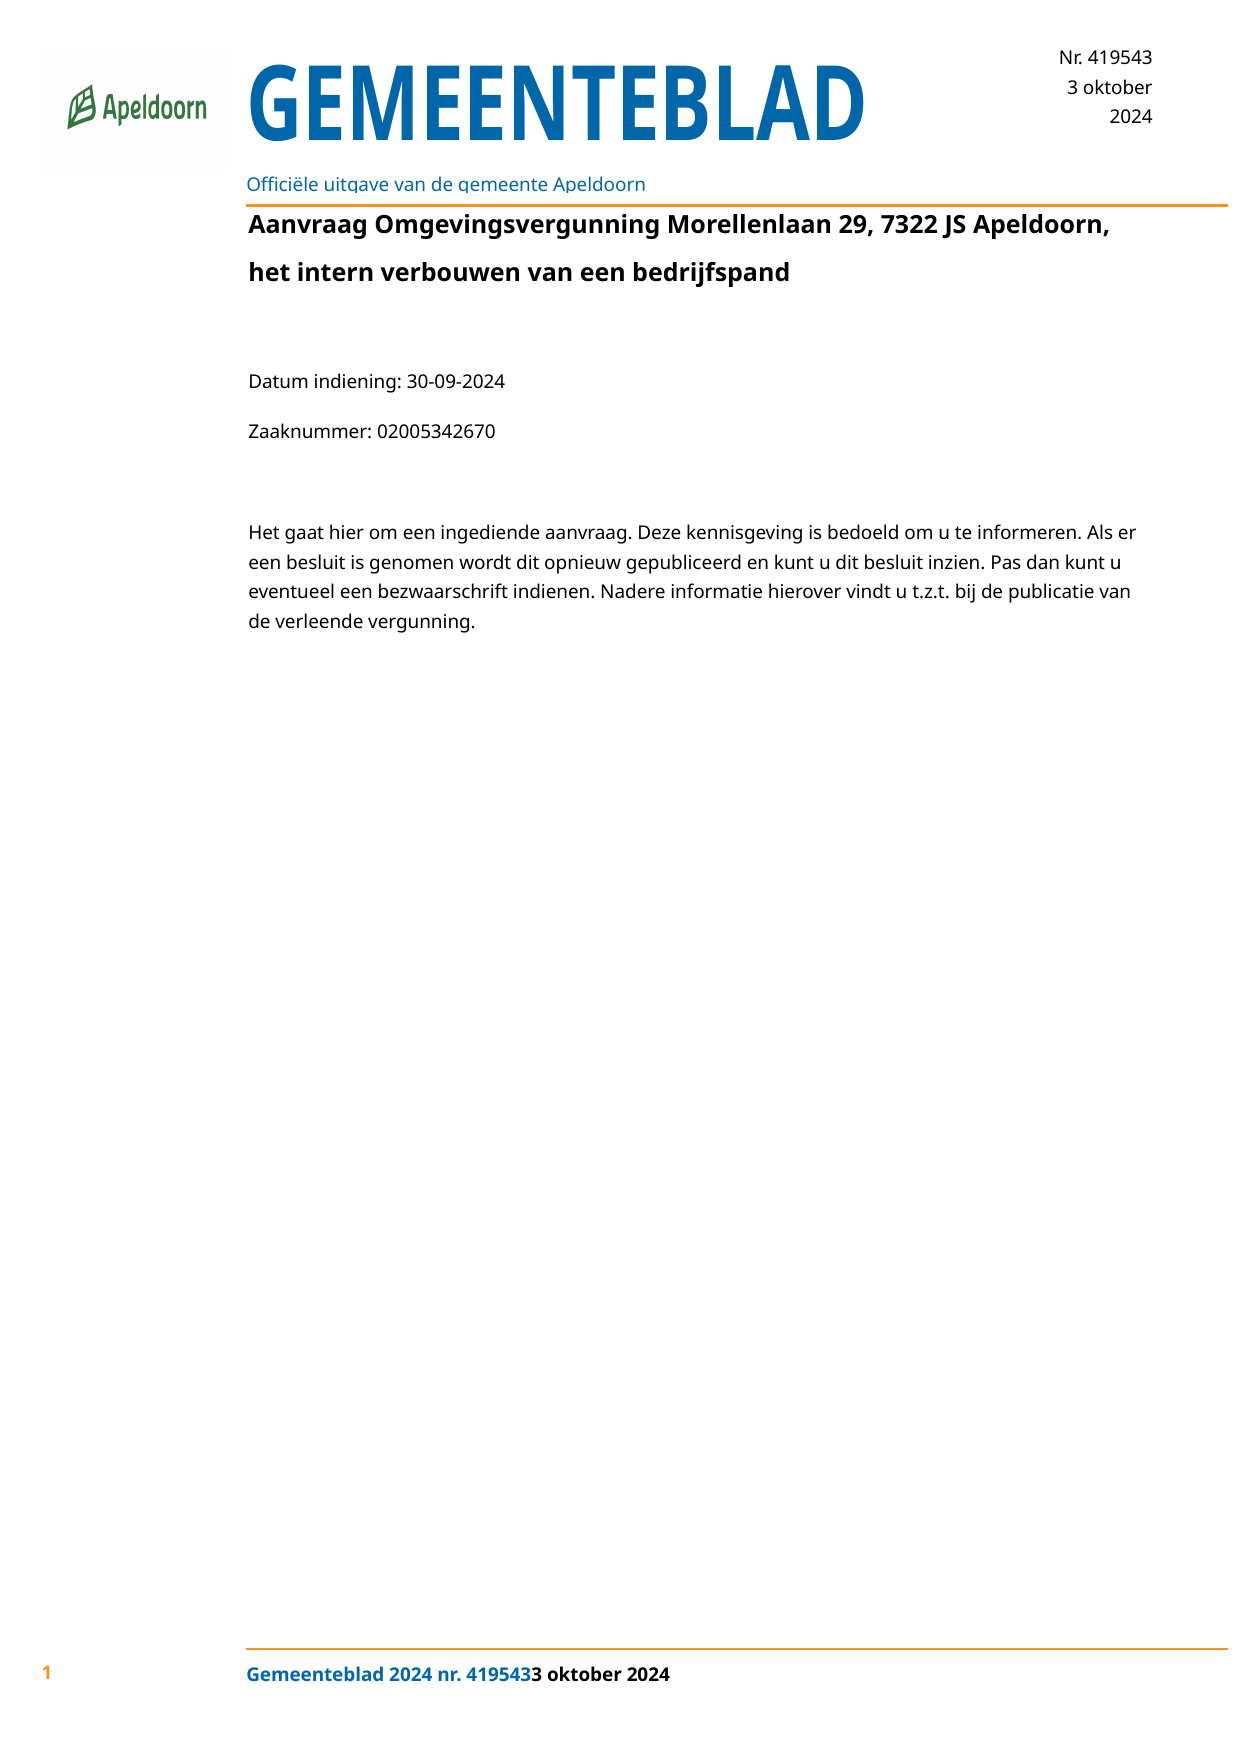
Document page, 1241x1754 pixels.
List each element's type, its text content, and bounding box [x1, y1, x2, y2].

text Aanvraag Omgevingsvergunning Morellenlaan 29, 7322 JS Apeldoorn, het intern verbouwen van een bedrijfspand [248, 207, 1152, 288]
picture [41, 47, 231, 172]
text Zaaknummer: 02005342670 [248, 419, 1152, 444]
text Het gaat hier om een ingediende aanvraag. Deze kennisgeving is bedoeld om u te informeren. Als er een besluit is genomen wordt dit opnieuw gepubliceerd en kunt u dit besluit inzien. Pas dan kunt u eventueel een bezwaarschrift indienen. Nadere informatie hierover vindt u t.z.t. bij de publicatie van de verleende vergunning. [248, 519, 1152, 634]
text Datum indiening: 30-09-2024 [248, 368, 1152, 394]
